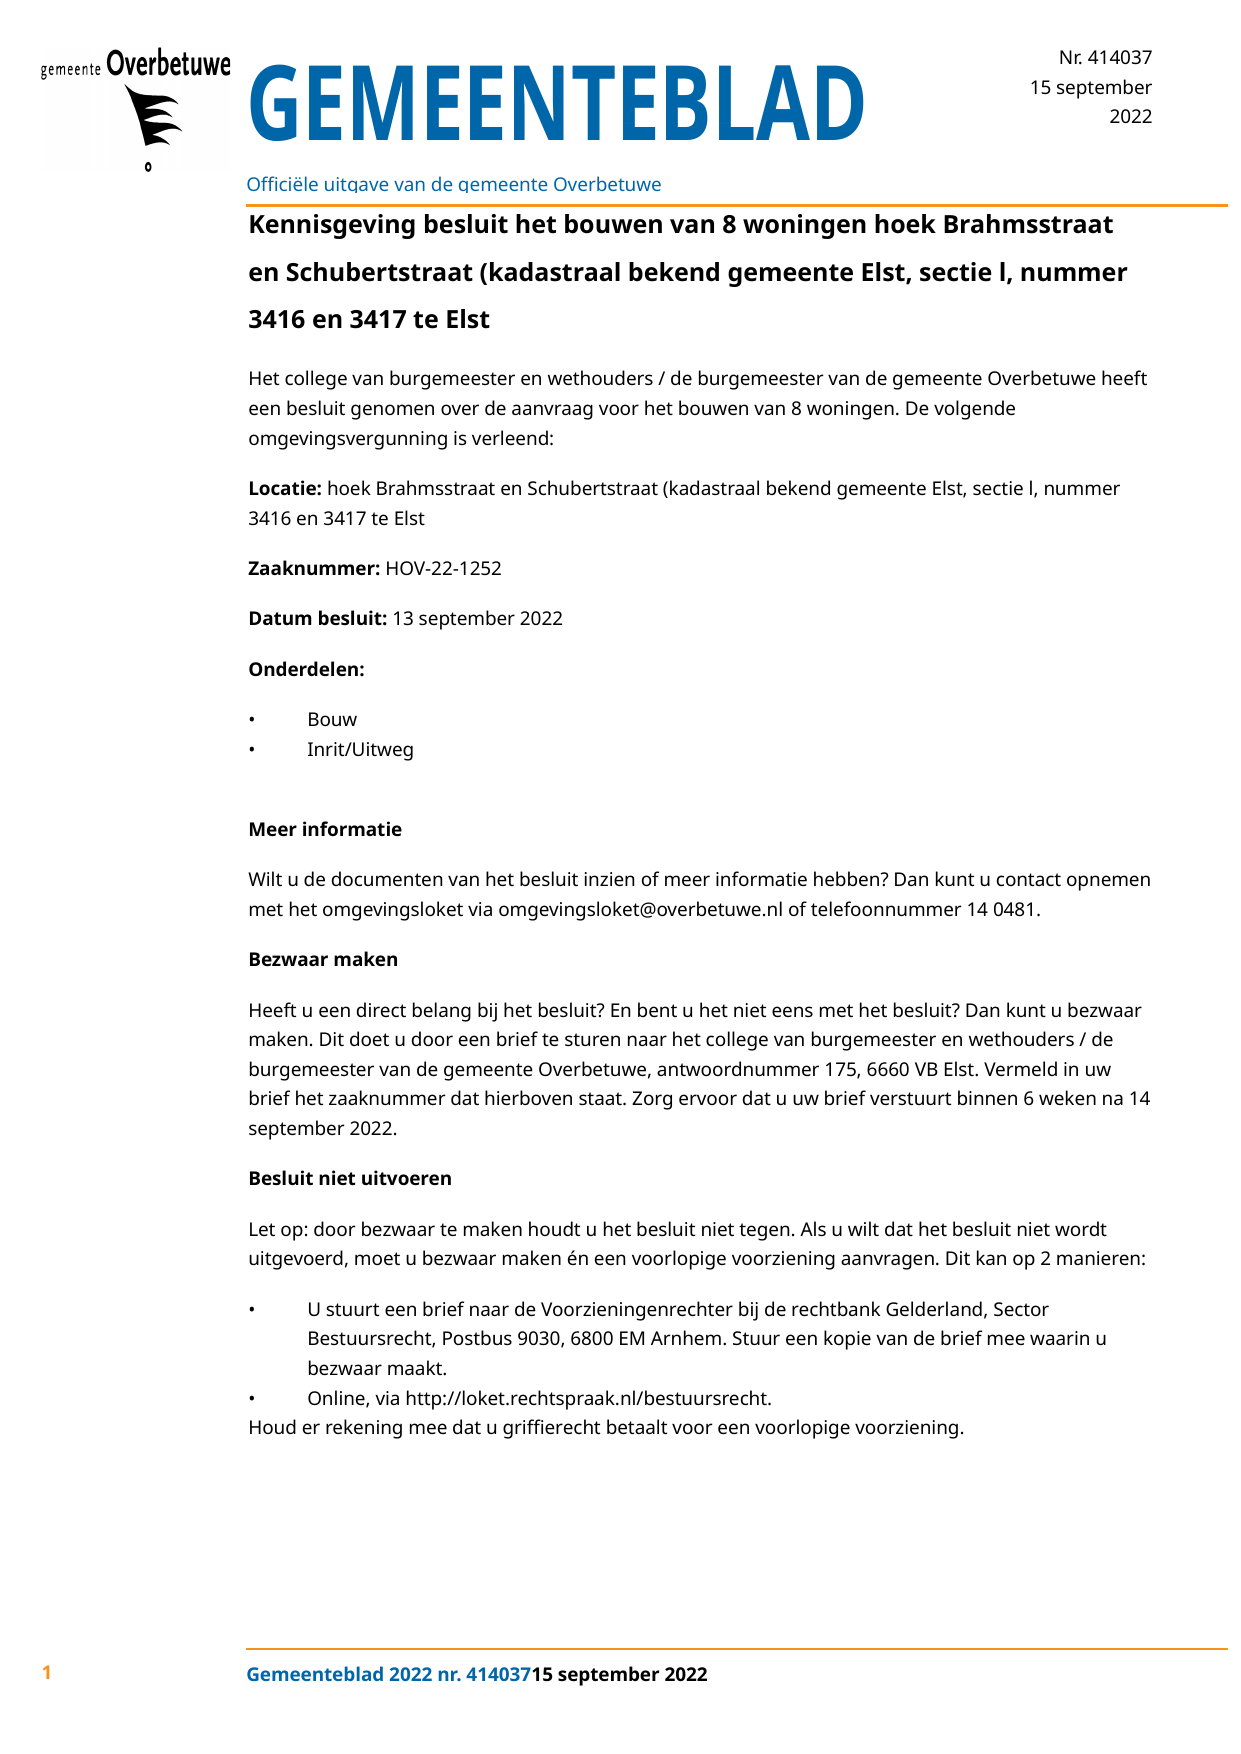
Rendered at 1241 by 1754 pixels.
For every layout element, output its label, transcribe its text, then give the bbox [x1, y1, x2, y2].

text Onderdelen: [248, 656, 1152, 682]
text Bezwaar maken [248, 946, 1152, 972]
text Wilt u de documenten van het besluit inzien of meer informatie hebben? Dan kunt u contact opnemen met het omgevingsloket via omgevingsloket@overbetuwe.nl of telefoonnummer 14 0481. [248, 866, 1152, 922]
text Kennisgeving besluit het bouwen van 8 woningen hoek Brahmsstraat en Schubertstraat (kadastraal bekend gemeente Elst, sectie l, nummer 3416 en 3417 te Elst [248, 207, 1152, 336]
text Het college van burgemeester en wethouders / de burgemeester van de gemeente Overbetuwe heeft een besluit genomen over de aanvraag voor het bouwen van 8 woningen. De volgende omgevingsvergunning is verleend: [248, 366, 1152, 450]
text Houd er rekening mee dat u griffierecht betaalt voor een voorlopige voorziening. [248, 1414, 1152, 1440]
text Zaaknummer: HOV-22-1252 [248, 555, 1152, 581]
list U stuurt een brief naar de Voorzieningenrechter bij de rechtbank Gelderland, Sector Bestuursrecht, Postbus 9030, 6800 EM Arnhem. Stuur een kopie van de brief mee waarin u bezwaar maakt. [248, 1296, 1152, 1381]
list Online, via http://loket.rechtspraak.nl/bestuursrecht. [248, 1385, 1152, 1410]
list Bouw [248, 706, 1152, 732]
text Datum besluit: 13 september 2022 [248, 606, 1152, 631]
picture [41, 47, 231, 172]
text Locatie: hoek Brahmsstraat en Schubertstraat (kadastraal bekend gemeente Elst, sectie l, nummer 3416 en 3417 te Elst [248, 475, 1152, 530]
text Meer informatie [248, 816, 1152, 842]
text Let op: door bezwaar te maken houdt u het besluit niet tegen. Als u wilt dat het besluit niet wordt uitgevoerd, moet u bezwaar maken én een voorlopige voorziening aanvragen. Dit kan op 2 manieren: [248, 1216, 1152, 1271]
text Heeft u een direct belang bij het besluit? En bent u het niet eens met het besluit? Dan kunt u bezwaar maken. Dit doet u door een brief te sturen naar het college van burgemeester en wethouders / de burgemeester van de gemeente Overbetuwe, antwoordnummer 175, 6660 VB Elst. Vermeld in uw brief het zaaknummer dat hierboven staat. Zorg ervoor dat u uw brief verstuurt binnen 6 weken na 14 september 2022. [248, 997, 1152, 1141]
list Inrit/Uitweg [248, 736, 1152, 762]
text Besluit niet uitvoeren [248, 1166, 1152, 1191]
